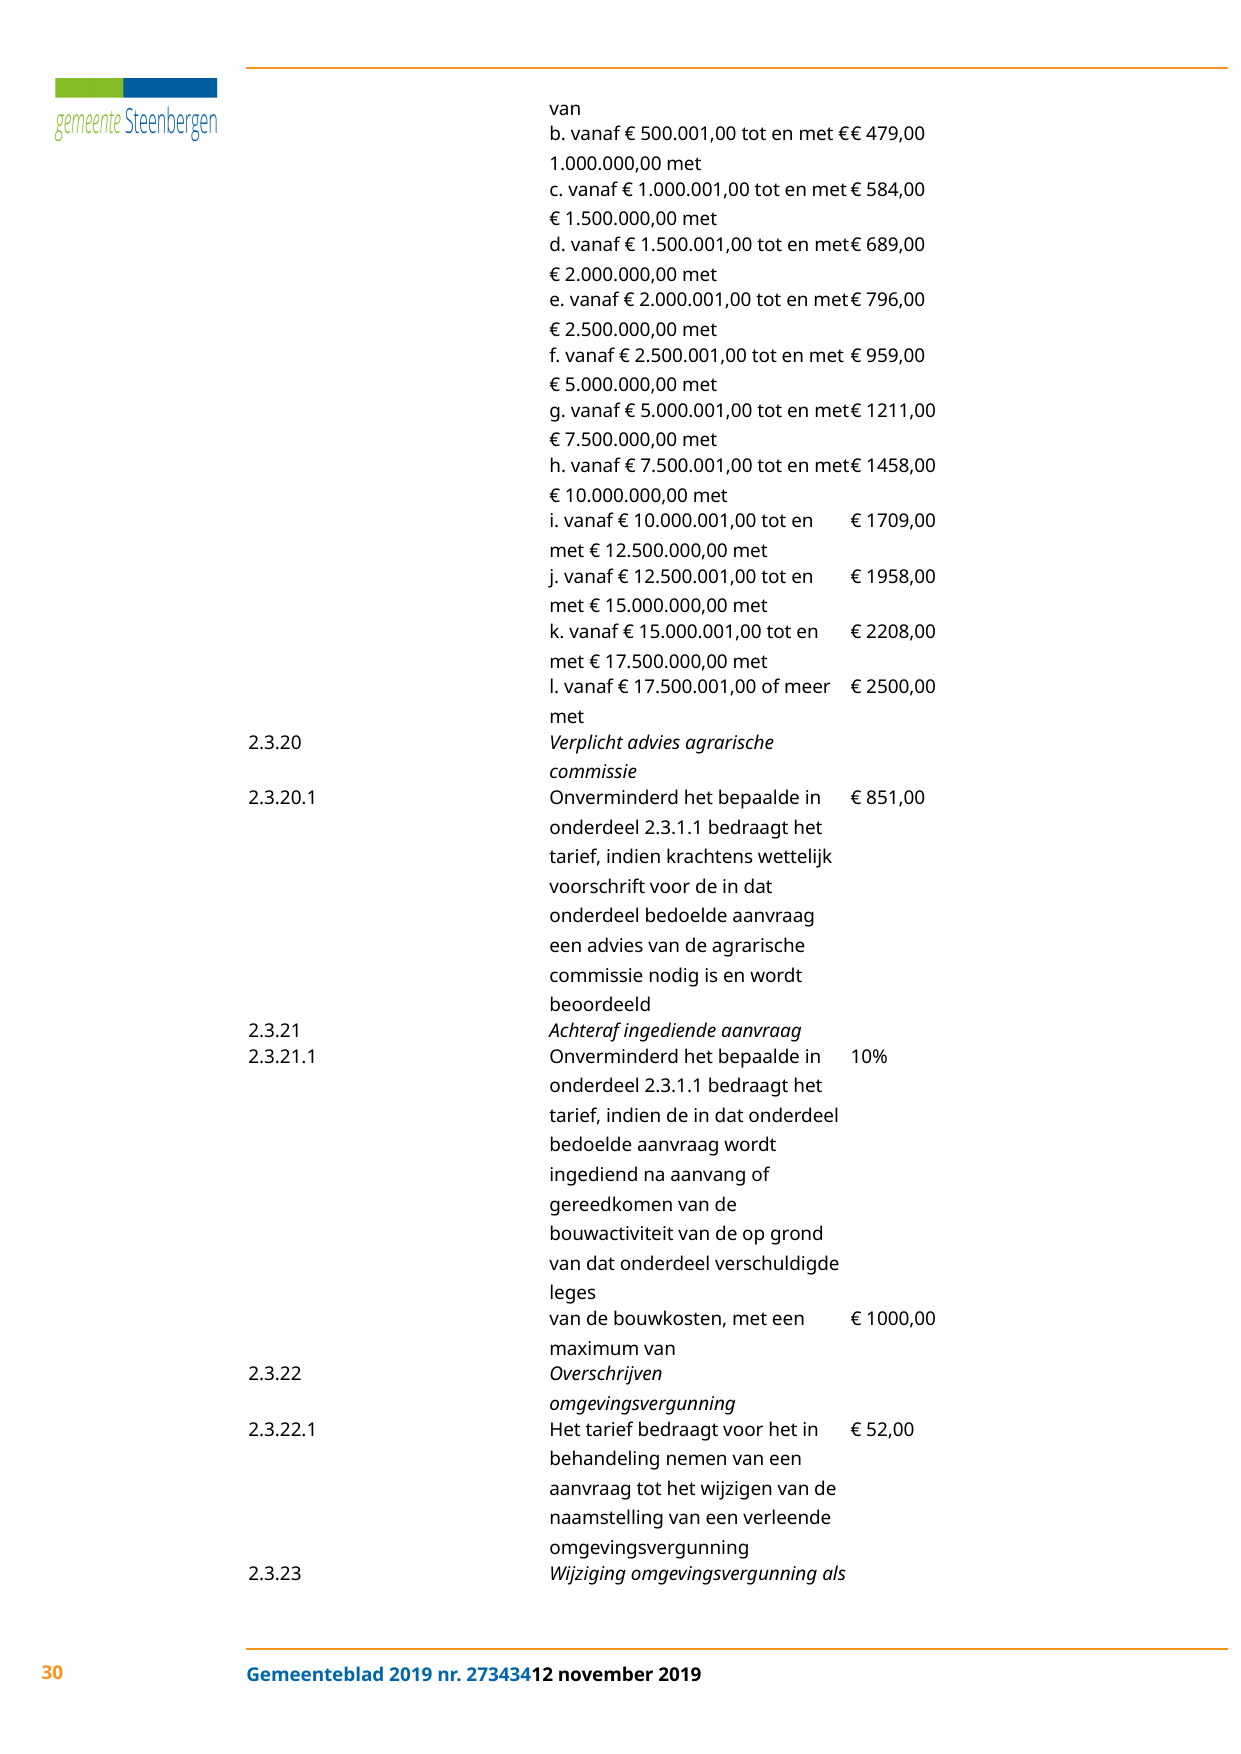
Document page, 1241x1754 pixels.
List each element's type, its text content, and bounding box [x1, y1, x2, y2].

table_cell 2.3.20 [248, 729, 549, 784]
table_cell d. vanaf € 1.500.001,00 tot en met € 2.000.000,00 met [549, 231, 850, 286]
table_cell [850, 729, 1152, 784]
table_cell € 1958,00 [850, 563, 1152, 618]
table_cell 2.3.22 [248, 1361, 549, 1416]
table_cell [248, 176, 549, 231]
table_cell € 851,00 [850, 784, 1152, 1017]
table_cell € 689,00 [850, 231, 1152, 286]
table_cell [850, 1017, 1152, 1043]
table_cell € 2500,00 [850, 674, 1152, 729]
table_cell [248, 674, 549, 729]
table_cell € 52,00 [850, 1416, 1152, 1560]
table_cell 2.3.21 [248, 1017, 549, 1043]
table_cell € 1000,00 [850, 1305, 1152, 1361]
table_cell [248, 508, 549, 563]
table_cell € 1211,00 [850, 397, 1152, 452]
table_cell Wijziging omgevingsvergunning als [549, 1560, 850, 1586]
table_cell [248, 121, 549, 176]
table_cell [248, 95, 549, 121]
table_cell 2.3.21.1 [248, 1043, 549, 1305]
table_cell 2.3.22.1 [248, 1416, 549, 1560]
table_cell [248, 563, 549, 618]
table_cell van de bouwkosten, met een maximum van [549, 1305, 850, 1361]
table_cell Het tarief bedraagt voor het in behandeling nemen van een aanvraag tot het wijzigen van de naamstelling van een verleende omgevingsvergunning [549, 1416, 850, 1560]
table_cell [850, 1560, 1152, 1586]
table_cell f. vanaf € 2.500.001,00 tot en met € 5.000.000,00 met [549, 342, 850, 397]
table_cell [248, 397, 549, 452]
table_cell € 796,00 [850, 286, 1152, 342]
table_cell [850, 1361, 1152, 1416]
table_cell i. vanaf € 10.000.001,00 tot en met € 12.500.000,00 met [549, 508, 850, 563]
table_cell Onverminderd het bepaalde in onderdeel 2.3.1.1 bedraagt het tarief, indien de in dat onderdeel bedoelde aanvraag wordt ingediend na aanvang of gereedkomen van de bouwactiviteit van de op grond van dat onderdeel verschuldigde leges [549, 1043, 850, 1305]
table_cell [850, 95, 1152, 121]
table_cell h. vanaf € 7.500.001,00 tot en met € 10.000.000,00 met [549, 453, 850, 508]
table_cell € 1458,00 [850, 453, 1152, 508]
table_cell l. vanaf € 17.500.001,00 of meer met [549, 674, 850, 729]
table_cell € 1709,00 [850, 508, 1152, 563]
table_cell j. vanaf € 12.500.001,00 tot en met € 15.000.000,00 met [549, 563, 850, 618]
table_cell k. vanaf € 15.000.001,00 tot en met € 17.500.000,00 met [549, 618, 850, 674]
table_cell Onverminderd het bepaalde in onderdeel 2.3.1.1 bedraagt het tarief, indien krachtens wettelijk voorschrift voor de in dat onderdeel bedoelde aanvraag een advies van de agrarische commissie nodig is en wordt beoordeeld [549, 784, 850, 1017]
table_cell b. vanaf € 500.001,00 tot en met € 1.000.000,00 met [549, 121, 850, 176]
table_cell [248, 286, 549, 342]
table_cell Achteraf ingediende aanvraag [549, 1017, 850, 1043]
table_cell [248, 618, 549, 674]
table_cell 10% [850, 1043, 1152, 1305]
table_cell Verplicht advies agrarische commissie [549, 729, 850, 784]
table_cell 2.3.20.1 [248, 784, 549, 1017]
table_cell € 2208,00 [850, 618, 1152, 674]
table_cell [248, 1305, 549, 1361]
table_cell van [549, 95, 850, 121]
table_cell c. vanaf € 1.000.001,00 tot en met € 1.500.000,00 met [549, 176, 850, 231]
table_cell [248, 342, 549, 397]
table_cell 2.3.23 [248, 1560, 549, 1586]
table_cell [248, 231, 549, 286]
table_cell e. vanaf € 2.000.001,00 tot en met € 2.500.000,00 met [549, 286, 850, 342]
table_cell g. vanaf € 5.000.001,00 tot en met € 7.500.000,00 met [549, 397, 850, 452]
picture [41, 47, 231, 172]
table_cell Overschrijven omgevingsvergunning [549, 1361, 850, 1416]
table_cell € 479,00 [850, 121, 1152, 176]
table_cell [248, 453, 549, 508]
table_cell € 584,00 [850, 176, 1152, 231]
table_cell € 959,00 [850, 342, 1152, 397]
